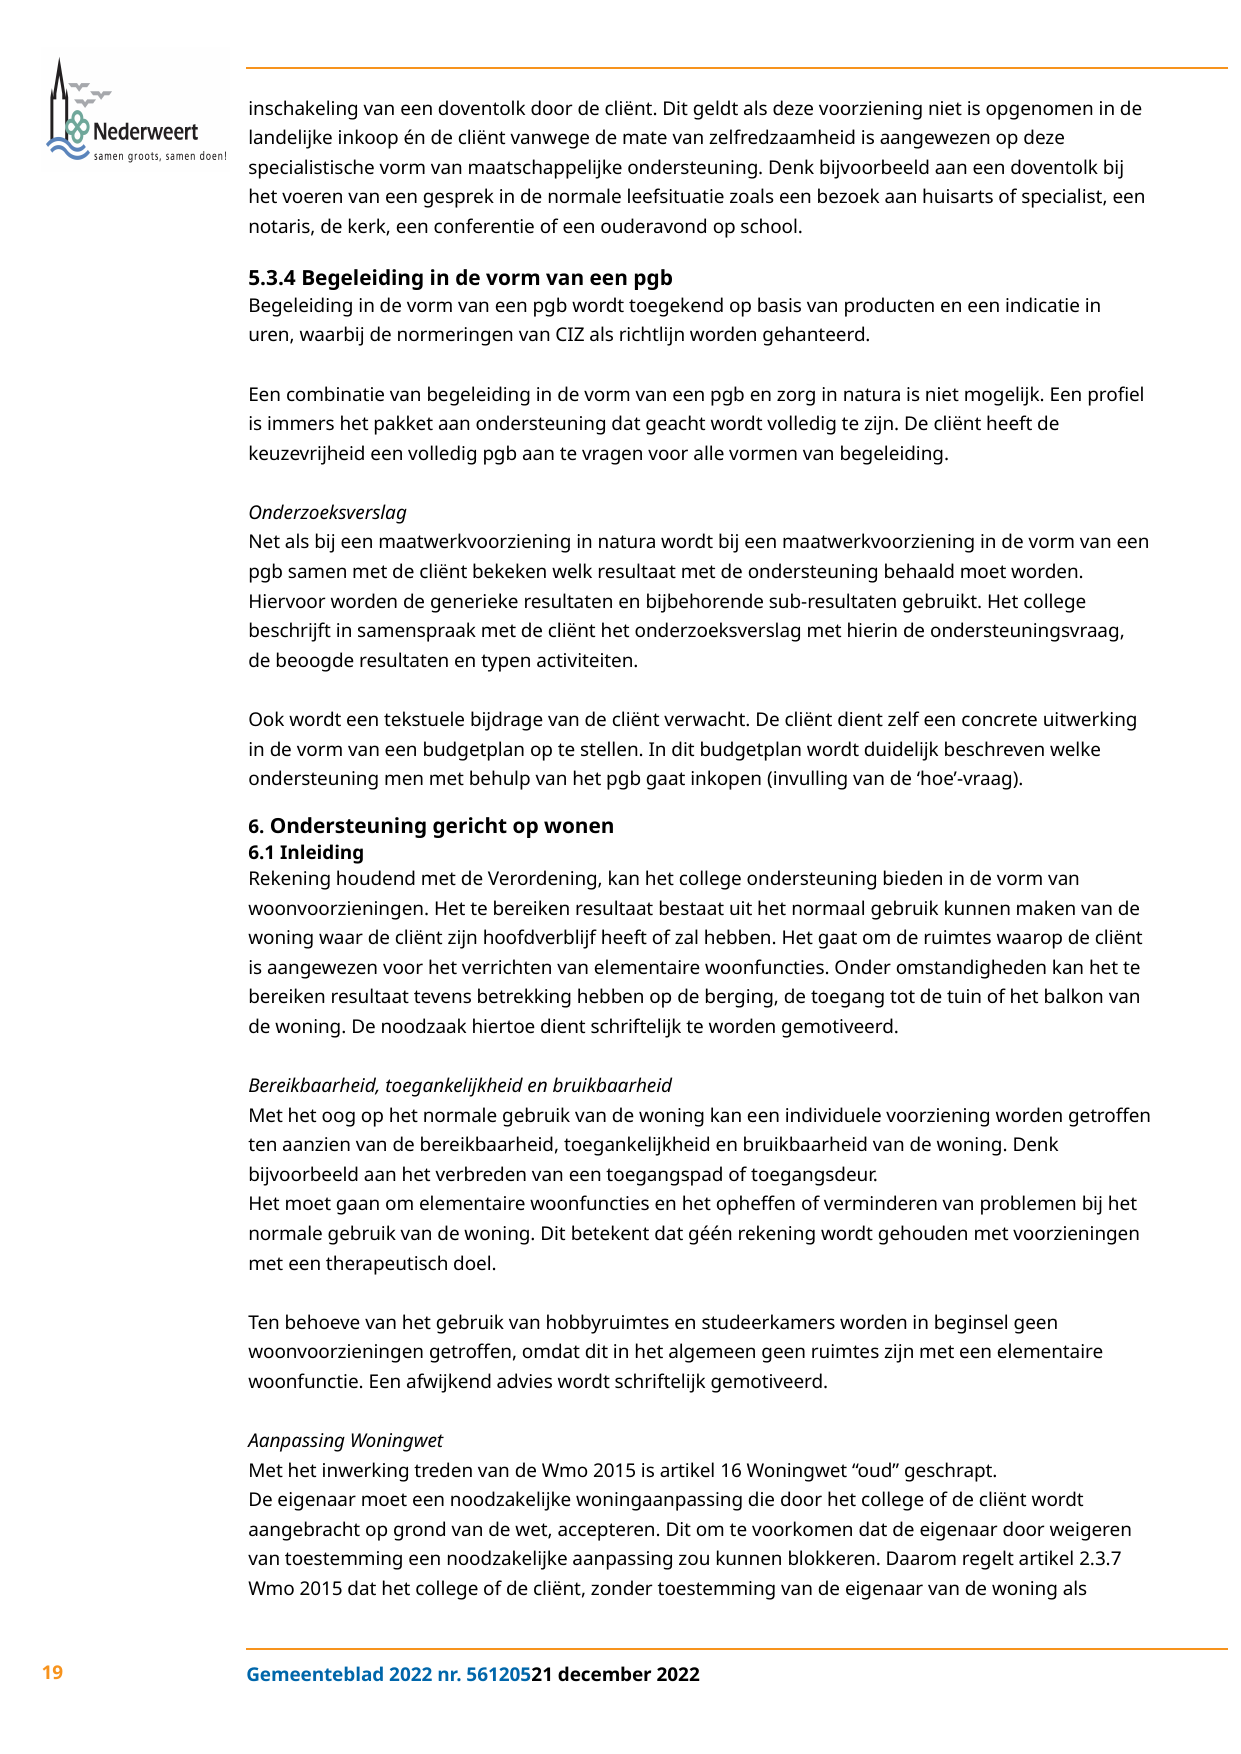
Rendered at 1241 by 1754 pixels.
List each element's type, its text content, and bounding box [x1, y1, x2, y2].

text De eigenaar moet een noodzakelijke woningaanpassing die door het college of de cliënt wordt aangebracht op grond van de wet, accepteren. Dit om te voorkomen dat de eigenaar door weigeren van toestemming een noodzakelijke aanpassing zou kunnen blokkeren. Daarom regelt artikel 2.3.7 Wmo 2015 dat het college of de cliënt, zonder toestemming van de eigenaar van de woning als [248, 1486, 1152, 1601]
text Aanpassing Woningwet [248, 1427, 1152, 1453]
text Rekening houdend met de Verordening, kan het college ondersteuning bieden in de vorm van woonvoorzieningen. Het te bereiken resultaat bestaat uit het normaal gebruik kunnen maken van de woning waar de cliënt zijn hoofdverblijf heeft of zal hebben. Het gaat om de ruimtes waarop de cliënt is aangewezen voor het verrichten van elementaire woonfuncties. Onder omstandigheden kan het te bereiken resultaat tevens betrekking hebben op de berging, de toegang tot de tuin of het balkon van de woning. De noodzaak hiertoe dient schriftelijk te worden gemotiveerd. [248, 865, 1152, 1039]
text Ook wordt een tekstuele bijdrage van de cliënt verwacht. De cliënt dient zelf een concrete uitwerking in de vorm van een budgetplan op te stellen. In dit budgetplan wordt duidelijk beschreven welke ondersteuning men met behulp van het pgb gaat inkopen (invulling van de ‘hoe’-vraag). [248, 706, 1152, 791]
picture [41, 47, 231, 172]
text Begeleiding in de vorm van een pgb wordt toegekend op basis van producten en een indicatie in uren, waarbij de normeringen van CIZ als richtlijn worden gehanteerd. [248, 292, 1152, 347]
text Met het inwerking treden van de Wmo 2015 is artikel 16 Woningwet “oud” geschrapt. [248, 1457, 1152, 1482]
text inschakeling van een doventolk door de cliënt. Dit geldt als deze voorziening niet is opgenomen in de landelijke inkoop én de cliënt vanwege de mate van zelfredzaamheid is aangewezen op deze specialistische vorm van maatschappelijke ondersteuning. Denk bijvoorbeeld aan een doventolk bij het voeren van een gesprek in de normale leefsituatie zoals een bezoek aan huisarts of specialist, een notaris, de kerk, een conferentie of een ouderavond op school. [248, 95, 1152, 239]
text Het moet gaan om elementaire woonfuncties en het opheffen of verminderen van problemen bij het normale gebruik van de woning. Dit betekent dat géén rekening wordt gehouden met voorzieningen met een therapeutisch doel. [248, 1191, 1152, 1275]
text Bereikbaarheid, toegankelijkheid en bruikbaarheid [248, 1072, 1152, 1098]
text Een combinatie van begeleiding in de vorm van een pgb en zorg in natura is niet mogelijk. Een profiel is immers het pakket aan ondersteuning dat geacht wordt volledig te zijn. De cliënt heeft de keuzevrijheid een volledig pgb aan te vragen voor alle vormen van begeleiding. [248, 381, 1152, 466]
text Ten behoeve van het gebruik van hobbyruimtes en studeerkamers worden in beginsel geen woonvoorzieningen getroffen, omdat dit in het algemeen geen ruimtes zijn met een elementaire woonfunctie. Een afwijkend advies wordt schriftelijk gemotiveerd. [248, 1309, 1152, 1394]
text 5.3.4 Begeleiding in de vorm van een pgb [248, 263, 1152, 292]
text Met het oog op het normale gebruik van de woning kan een individuele voorziening worden getroffen ten aanzien van de bereikbaarheid, toegankelijkheid en bruikbaarheid van de woning. Denk bijvoorbeeld aan het verbreden van een toegangspad of toegangsdeur. [248, 1102, 1152, 1187]
text Onderzoeksverslag [248, 499, 1152, 525]
text Net als bij een maatwerkvoorziening in natura wordt bij een maatwerkvoorziening in de vorm van een pgb samen met de cliënt bekeken welk resultaat met de ondersteuning behaald moet worden. Hiervoor worden de generieke resultaten en bijbehorende sub-resultaten gebruikt. Het college beschrijft in samenspraak met de cliënt het onderzoeksverslag met hierin de ondersteuningsvraag, de beoogde resultaten en typen activiteiten. [248, 529, 1152, 673]
text 6. Ondersteuning gericht op wonen [248, 811, 1152, 839]
text 6.1 Inleiding [248, 839, 1152, 865]
